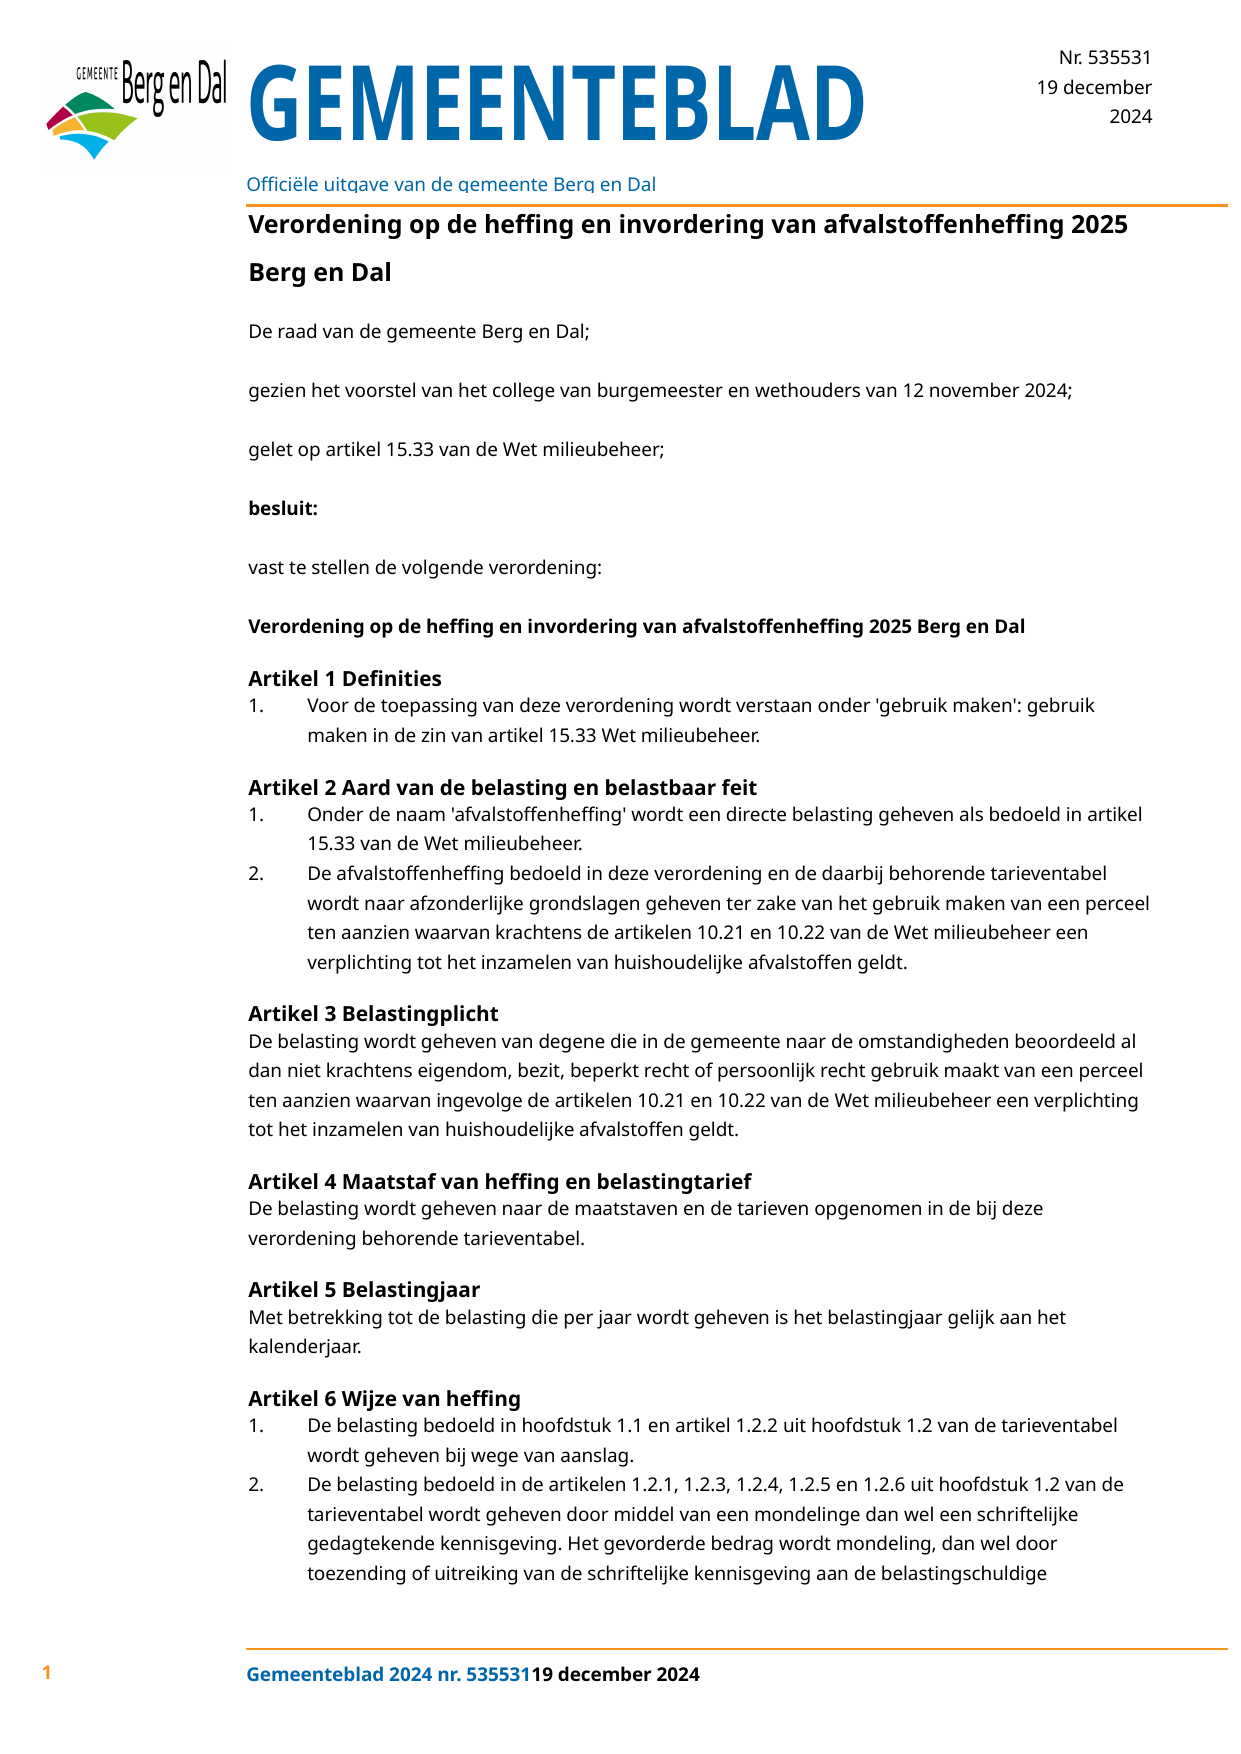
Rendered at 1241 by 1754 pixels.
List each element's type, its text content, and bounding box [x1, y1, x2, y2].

text Artikel 3 Belastingplicht [248, 999, 1152, 1028]
text De belasting wordt geheven naar de maatstaven en de tarieven opgenomen in de bij deze verordening behorende tarieventabel. [248, 1195, 1152, 1251]
text Artikel 2 Aard van de belasting en belastbaar feit [248, 773, 1152, 801]
text Artikel 4 Maatstaf van heffing en belastingtarief [248, 1167, 1152, 1195]
list De afvalstoffenheffing bedoeld in deze verordening en de daarbij behorende tarieventabel wordt naar afzonderlijke grondslagen geheven ter zake van het gebruik maken van een perceel ten aanzien waarvan krachtens de artikelen 10.21 en 10.22 van de Wet milieubeheer een verplichting tot het inzamelen van huishoudelijke afvalstoffen geldt. [248, 860, 1152, 975]
text vast te stellen de volgende verordening: [248, 554, 1152, 580]
text Verordening op de heffing en invordering van afvalstoffenheffing 2025 Berg en Dal [248, 614, 1152, 639]
list Voor de toepassing van deze verordening wordt verstaan onder 'gebruik maken': gebruik maken in de zin van artikel 15.33 Wet milieubeheer. [248, 693, 1152, 748]
text Artikel 1 Definities [248, 664, 1152, 693]
text Verordening op de heffing en invordering van afvalstoffenheffing 2025 Berg en Dal [248, 207, 1152, 288]
text gelet op artikel 15.33 van de Wet milieubeheer; [248, 436, 1152, 462]
text Artikel 5 Belastingjaar [248, 1275, 1152, 1304]
text besluit: [248, 495, 1152, 521]
text gezien het voorstel van het college van burgemeester en wethouders van 12 november 2024; [248, 377, 1152, 403]
list De belasting bedoeld in de artikelen 1.2.1, 1.2.3, 1.2.4, 1.2.5 en 1.2.6 uit hoofdstuk 1.2 van de tarieventabel wordt geheven door middel van een mondelinge dan wel een schriftelijke gedagtekende kennisgeving. Het gevorderde bedrag wordt mondeling, dan wel door toezending of uitreiking van de schriftelijke kennisgeving aan de belastingschuldige [248, 1471, 1152, 1586]
list Onder de naam 'afvalstoffenheffing' wordt een directe belasting geheven als bedoeld in artikel 15.33 van de Wet milieubeheer. [248, 801, 1152, 856]
text De raad van de gemeente Berg en Dal; [248, 318, 1152, 344]
text De belasting wordt geheven van degene die in de gemeente naar de omstandigheden beoordeeld al dan niet krachtens eigendom, bezit, beperkt recht of persoonlijk recht gebruik maakt van een perceel ten aanzien waarvan ingevolge de artikelen 10.21 en 10.22 van de Wet milieubeheer een verplichting tot het inzamelen van huishoudelijke afvalstoffen geldt. [248, 1028, 1152, 1142]
text Artikel 6 Wijze van heffing [248, 1384, 1152, 1412]
list De belasting bedoeld in hoofdstuk 1.1 en artikel 1.2.2 uit hoofdstuk 1.2 van de tarieventabel wordt geheven bij wege van aanslag. [248, 1412, 1152, 1468]
picture [41, 47, 231, 172]
text Met betrekking tot de belasting die per jaar wordt geheven is het belastingjaar gelijk aan het kalenderjaar. [248, 1304, 1152, 1359]
